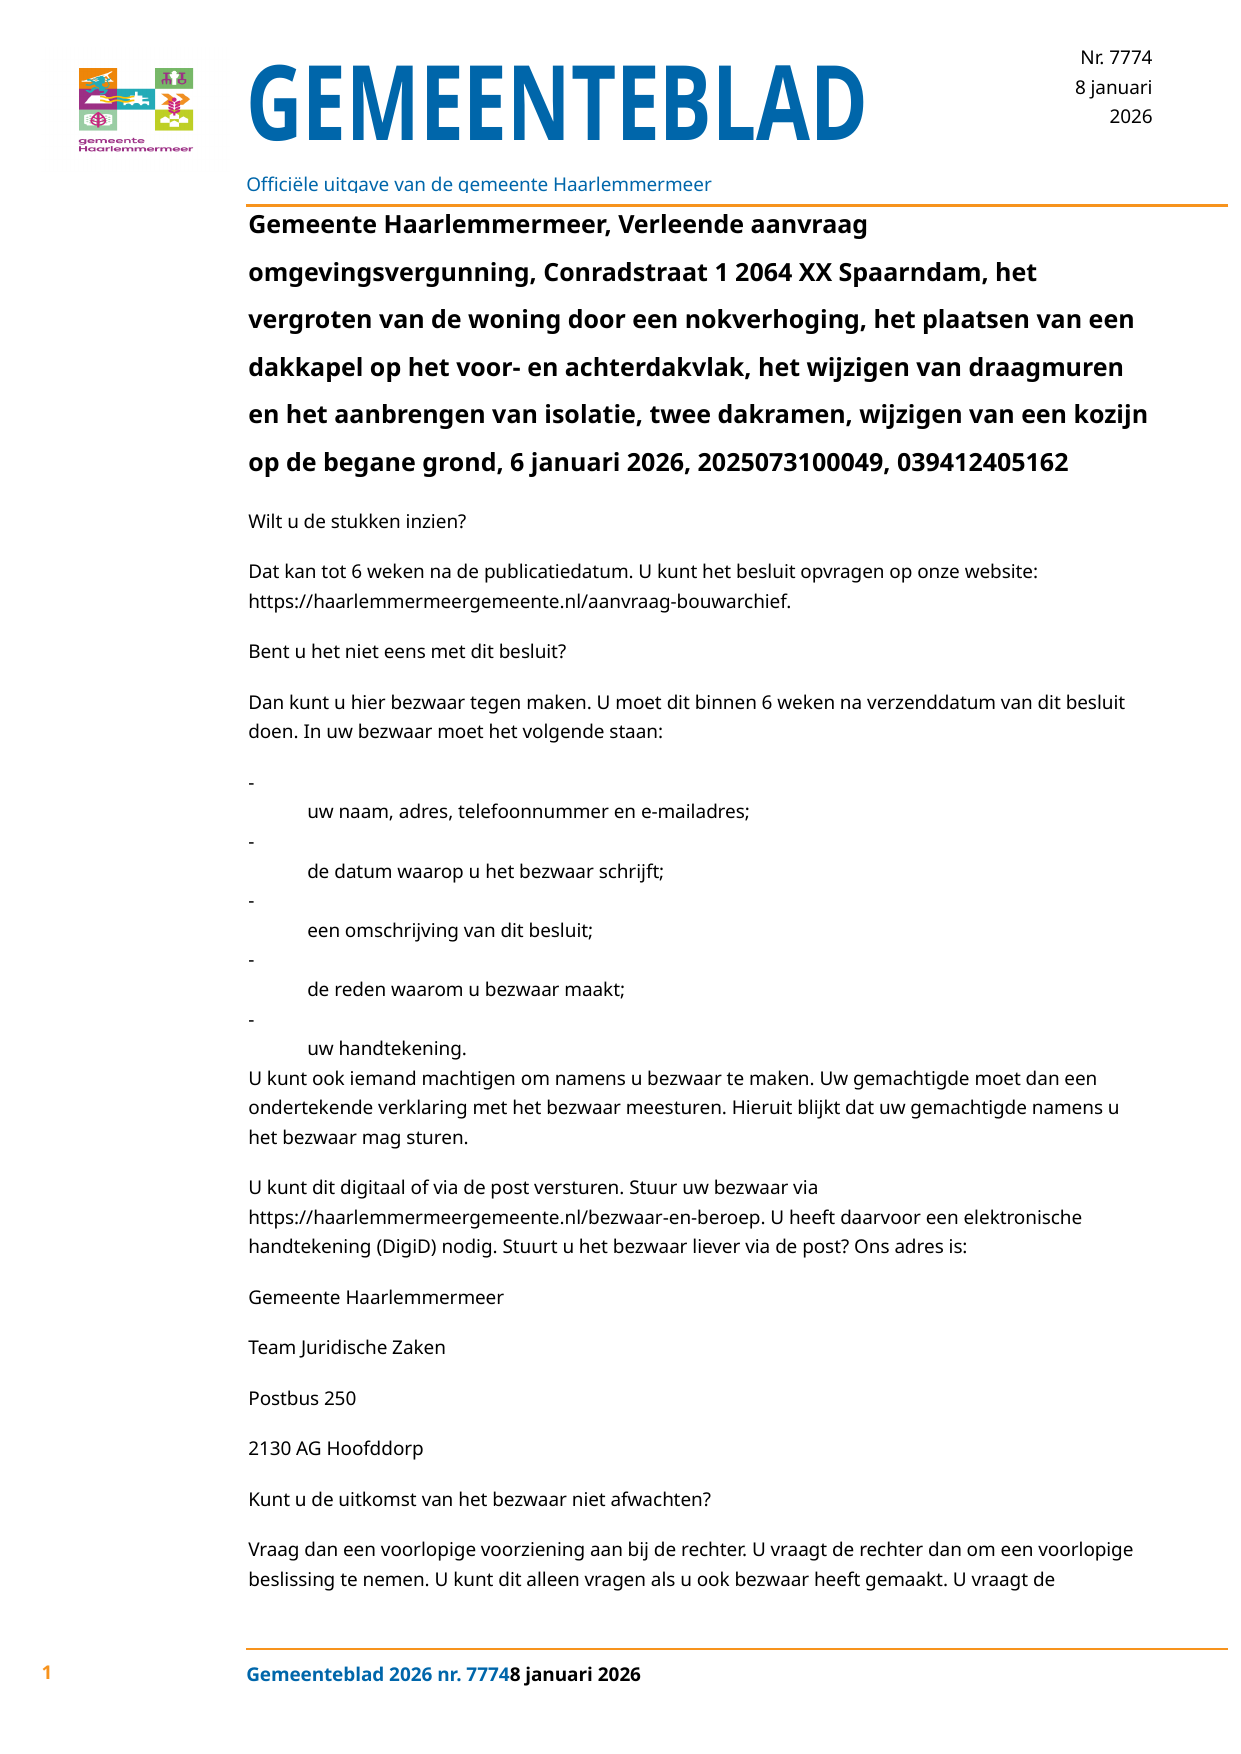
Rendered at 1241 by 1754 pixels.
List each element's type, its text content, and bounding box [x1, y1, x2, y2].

text Vraag dan een voorlopige voorziening aan bij de rechter. U vraagt de rechter dan om een voorlopige beslissing te nemen. U kunt dit alleen vragen als u ook bezwaar heeft gemaakt. U vraagt de [248, 1536, 1152, 1592]
text Gemeente Haarlemmermeer, Verleende aanvraag omgevingsvergunning, Conradstraat 1 2064 XX Spaarndam, het vergroten van de woning door een nokverhoging, het plaatsen van een dakkapel op het voor- en achterdakvlak, het wijzigen van draagmuren en het aanbrengen van isolatie, twee dakramen, wijzigen van een kozijn op de begane grond, 6 januari 2026, 2025073100049, 039412405162 [248, 207, 1152, 479]
text Bent u het niet eens met dit besluit? [248, 639, 1152, 664]
text U kunt dit digitaal of via de post versturen. Stuur uw bezwaar via https://haarlemmermeergemeente.nl/bezwaar-en-beroep. U heeft daarvoor een elektronische handtekening (DigiD) nodig. Stuurt u het bezwaar liever via de post? Ons adres is: [248, 1174, 1152, 1259]
text Team Juridische Zaken [248, 1334, 1152, 1360]
text Postbus 250 [248, 1385, 1152, 1411]
list een omschrijving van dit besluit; [248, 917, 1152, 943]
list de datum waarop u het bezwaar schrijft; [248, 858, 1152, 884]
text Wilt u de stukken inzien? [248, 508, 1152, 534]
text Gemeente Haarlemmermeer [248, 1284, 1152, 1310]
text Dat kan tot 6 weken na de publicatiedatum. U kunt het besluit opvragen op onze website: https://haarlemmermeergemeente.nl/aanvraag-bouwarchief. [248, 559, 1152, 614]
text 2130 AG Hoofddorp [248, 1435, 1152, 1461]
text Dan kunt u hier bezwaar tegen maken. U moet dit binnen 6 weken na verzenddatum van dit besluit doen. In uw bezwaar moet het volgende staan: [248, 689, 1152, 744]
picture [41, 47, 231, 172]
text Kunt u de uitkomst van het bezwaar niet afwachten? [248, 1486, 1152, 1512]
text U kunt ook iemand machtigen om namens u bezwaar te maken. Uw gemachtigde moet dan een ondertekende verklaring met het bezwaar meesturen. Hieruit blijkt dat uw gemachtigde namens u het bezwaar mag sturen. [248, 1065, 1152, 1150]
list de reden waarom u bezwaar maakt; [248, 976, 1152, 1002]
list uw handtekening. [248, 1035, 1152, 1061]
list uw naam, adres, telefoonnummer en e-mailadres; [248, 799, 1152, 824]
